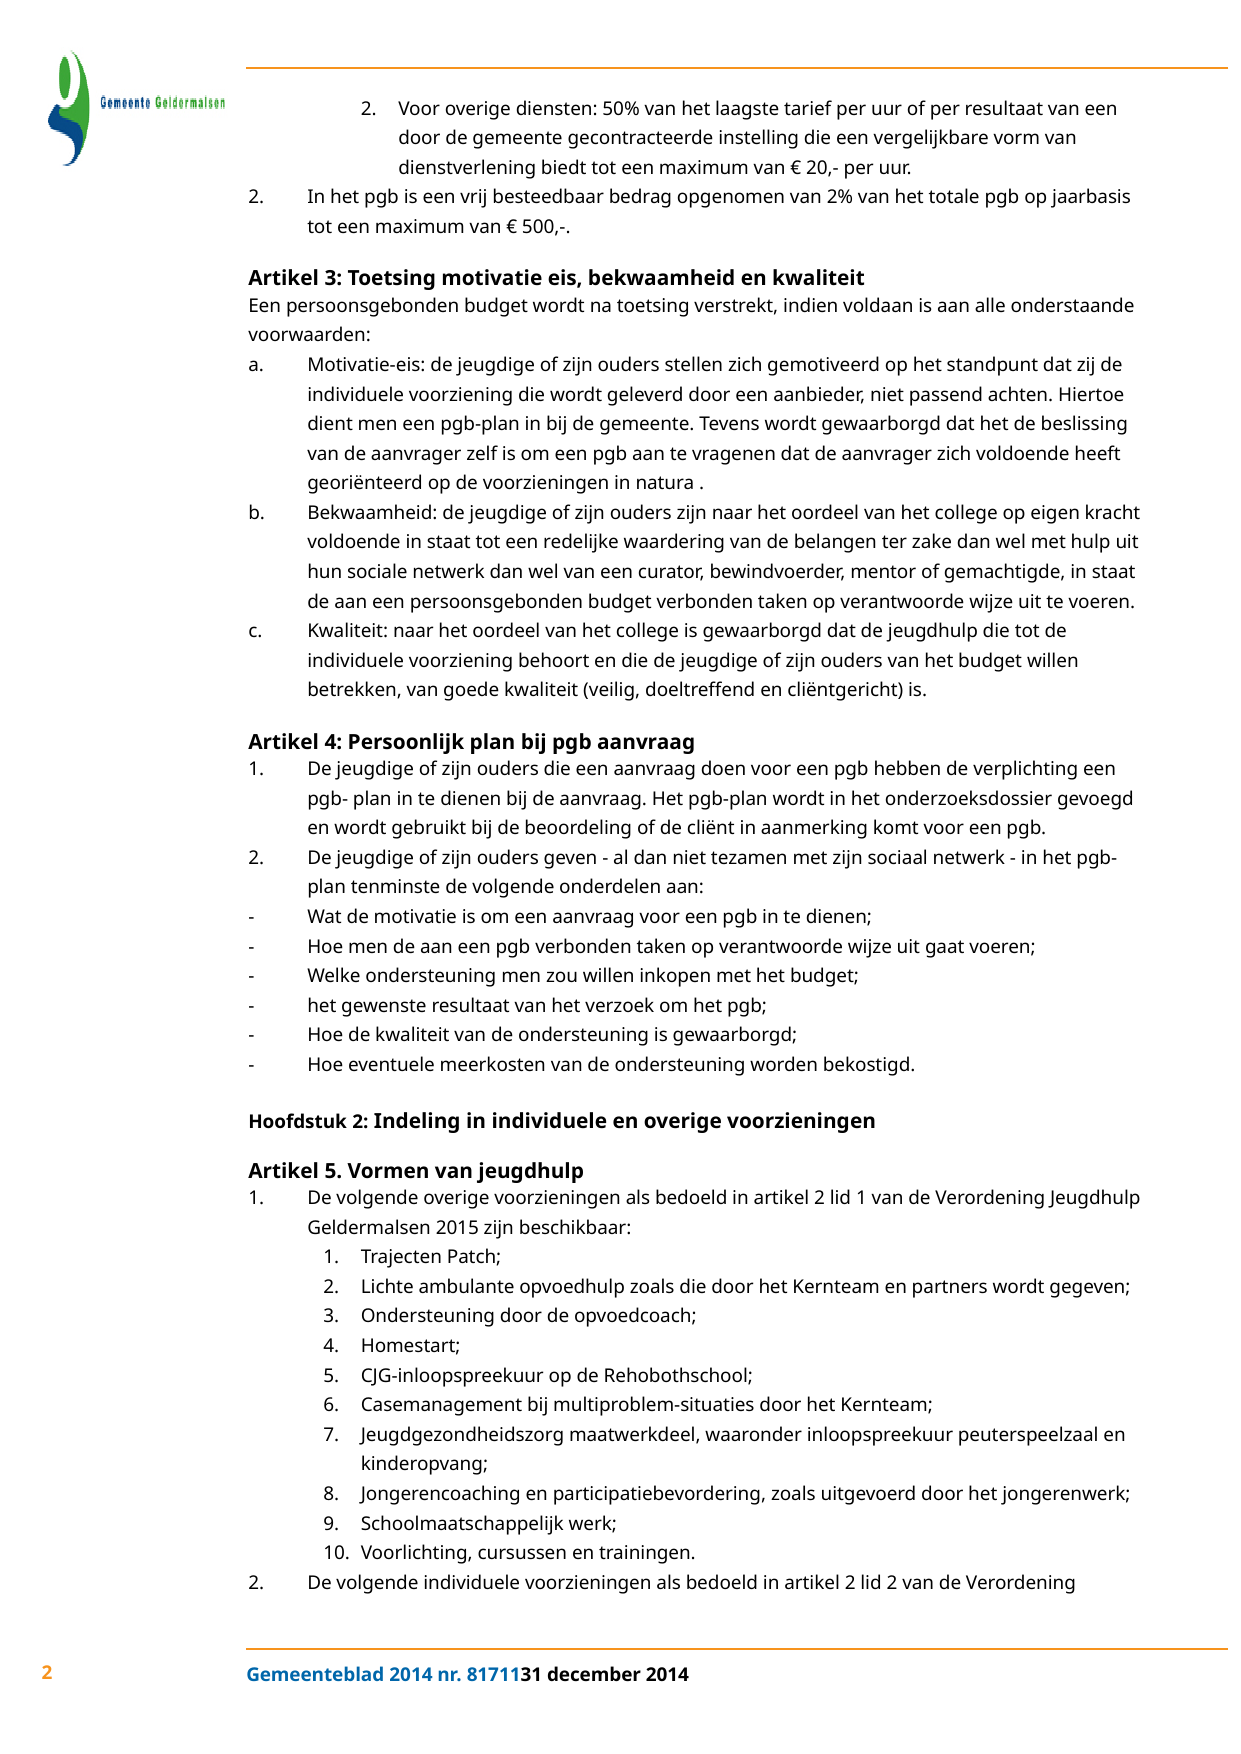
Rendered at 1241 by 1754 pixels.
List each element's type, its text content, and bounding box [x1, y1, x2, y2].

text Een persoonsgebonden budget wordt na toetsing verstrekt, indien voldaan is aan alle onderstaande voorwaarden: [248, 292, 1152, 347]
list Schoolmaatschappelijk werk; [323, 1510, 1152, 1535]
list Wat de motivatie is om een aanvraag voor een pgb in te dienen; [248, 903, 1152, 929]
list De volgende overige voorzieningen als bedoeld in artikel 2 lid 1 van de Verordening Jeugdhulp Geldermalsen 2015 zijn beschikbaar: [248, 1184, 1152, 1239]
list Motivatie-eis: de jeugdige of zijn ouders stellen zich gemotiveerd op het standpunt dat zij de individuele voorziening die wordt geleverd door een aanbieder, niet passend achten. Hiertoe dient men een pgb-plan in bij de gemeente. Tevens wordt gewaarborgd dat het de beslissing van de aanvrager zelf is om een pgb aan te vragenen dat de aanvrager zich voldoende heeft georiënteerd op de voorzieningen in natura . [248, 351, 1152, 495]
list Hoe de kwaliteit van de ondersteuning is gewaarborgd; [248, 1022, 1152, 1047]
text Artikel 5. Vormen van jeugdhulp [248, 1156, 1152, 1184]
list CJG-inloopspreekuur op de Rehobothschool; [323, 1362, 1152, 1387]
list Trajecten Patch; [323, 1243, 1152, 1269]
text Hoofdstuk 2: Indeling in individuele en overige voorzieningen [248, 1107, 1152, 1135]
list Kwaliteit: naar het oordeel van het college is gewaarborgd dat de jeugdhulp die tot de individuele voorziening behoort en die de jeugdige of zijn ouders van het budget willen betrekken, van goede kwaliteit (veilig, doeltreffend en cliëntgericht) is. [248, 617, 1152, 702]
list Ondersteuning door de opvoedcoach; [323, 1303, 1152, 1328]
list De volgende individuele voorzieningen als bedoeld in artikel 2 lid 2 van de Verordening [248, 1569, 1152, 1594]
list De jeugdige of zijn ouders die een aanvraag doen voor een pgb hebben de verplichting een pgb- plan in te dienen bij de aanvraag. Het pgb-plan wordt in het onderzoeksdossier gevoegd en wordt gebruikt bij de beoordeling of de cliënt in aanmerking komt voor een pgb. [248, 755, 1152, 840]
list De jeugdige of zijn ouders geven - al dan niet tezamen met zijn sociaal netwerk - in het pgb-plan tenminste de volgende onderdelen aan: [248, 844, 1152, 899]
list Voor overige diensten: 50% van het laagste tarief per uur of per resultaat van een door de gemeente gecontracteerde instelling die een vergelijkbare vorm van dienstverlening biedt tot een maximum van € 20,- per uur. [361, 95, 1152, 180]
list Jongerencoaching en participatiebevordering, zoals uitgevoerd door het jongerenwerk; [323, 1480, 1152, 1506]
text Artikel 4: Persoonlijk plan bij pgb aanvraag [248, 727, 1152, 755]
list het gewenste resultaat van het verzoek om het pgb; [248, 992, 1152, 1018]
list Casemanagement bij multiproblem-situaties door het Kernteam; [323, 1391, 1152, 1417]
text Artikel 3: Toetsing motivatie eis, bekwaamheid en kwaliteit [248, 263, 1152, 292]
list Bekwaamheid: de jeugdige of zijn ouders zijn naar het oordeel van het college op eigen kracht voldoende in staat tot een redelijke waardering van de belangen ter zake dan wel met hulp uit hun sociale netwerk dan wel van een curator, bewindvoerder, mentor of gemachtigde, in staat de aan een persoonsgebonden budget verbonden taken op verantwoorde wijze uit te voeren. [248, 499, 1152, 613]
list Voorlichting, cursussen en trainingen. [323, 1539, 1152, 1565]
list Homestart; [323, 1332, 1152, 1358]
list Lichte ambulante opvoedhulp zoals die door het Kernteam en partners wordt gegeven; [323, 1273, 1152, 1299]
list Jeugdgezondheidszorg maatwerkdeel, waaronder inloopspreekuur peuterspeelzaal en kinderopvang; [323, 1421, 1152, 1476]
picture [41, 47, 231, 172]
list Welke ondersteuning men zou willen inkopen met het budget; [248, 962, 1152, 988]
list Hoe men de aan een pgb verbonden taken op verantwoorde wijze uit gaat voeren; [248, 933, 1152, 959]
list In het pgb is een vrij besteedbaar bedrag opgenomen van 2% van het totale pgb op jaarbasis tot een maximum van € 500,-. [248, 183, 1152, 239]
list Hoe eventuele meerkosten van de ondersteuning worden bekostigd. [248, 1051, 1152, 1077]
